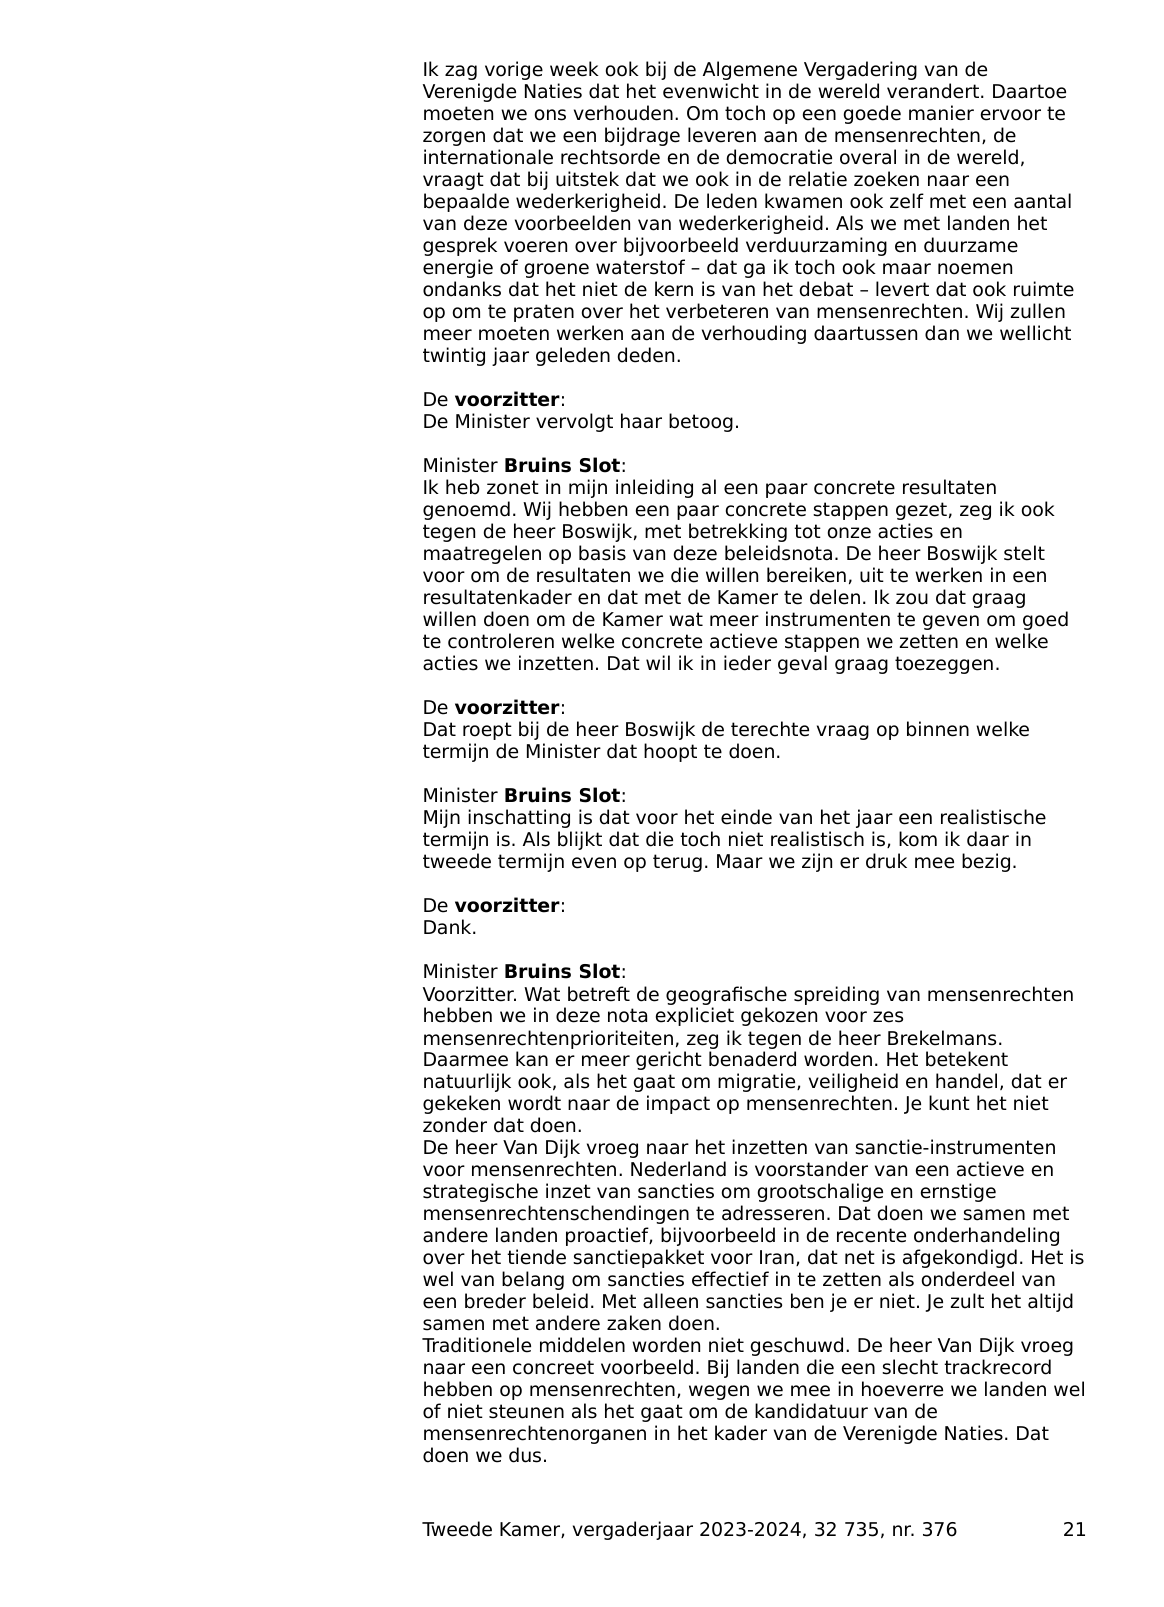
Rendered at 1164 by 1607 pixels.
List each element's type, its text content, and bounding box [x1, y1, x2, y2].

text Ik heb zonet in mijn inleiding al een paar concrete resultaten genoemd. Wij hebben een paar concrete stappen gezet, zeg ik ook tegen de heer Boswijk, met betrekking tot onze acties en maatregelen op basis van deze beleidsnota. De heer Boswijk stelt voor om de resultaten we die willen bereiken, uit te werken in een resultatenkader en dat met de Kamer te delen. Ik zou dat graag willen doen om de Kamer wat meer instrumenten te geven om goed te controleren welke concrete actieve stappen we zetten en welke acties we inzetten. Dat wil ik in ieder geval graag toezeggen. [422, 477, 1087, 675]
text De voorzitter: [422, 895, 1087, 917]
text De voorzitter: [422, 389, 1087, 411]
text Dat roept bij de heer Boswijk de terechte vraag op binnen welke termijn de Minister dat hoopt te doen. [422, 719, 1087, 763]
text De Minister vervolgt haar betoog. [422, 411, 1087, 433]
text Minister Bruins Slot: [422, 961, 1087, 983]
text Mijn inschatting is dat voor het einde van het jaar een realistische termijn is. Als blijkt dat die toch niet realistisch is, kom ik daar in tweede termijn even op terug. Maar we zijn er druk mee bezig. [422, 807, 1087, 873]
text De heer Van Dijk vroeg naar het inzetten van sanctie-instrumenten voor mensenrechten. Nederland is voorstander van een actieve en strategische inzet van sancties om grootschalige en ernstige mensenrechtenschendingen te adresseren. Dat doen we samen met andere landen proactief, bijvoorbeeld in de recente onderhandeling over het tiende sanctiepakket voor Iran, dat net is afgekondigd. Het is wel van belang om sancties effectief in te zetten als onderdeel van een breder beleid. Met alleen sancties ben je er niet. Je zult het altijd samen met andere zaken doen. [422, 1137, 1087, 1335]
text Voorzitter. Wat betreft de geografische spreiding van mensenrechten hebben we in deze nota expliciet gekozen voor zes mensenrechtenprioriteiten, zeg ik tegen de heer Brekelmans. Daarmee kan er meer gericht benaderd worden. Het betekent natuurlijk ook, als het gaat om migratie, veiligheid en handel, dat er gekeken wordt naar de impact op mensenrechten. Je kunt het niet zonder dat doen. [422, 983, 1087, 1137]
text Ik zag vorige week ook bij de Algemene Vergadering van de Verenigde Naties dat het evenwicht in de wereld verandert. Daartoe moeten we ons verhouden. Om toch op een goede manier ervoor te zorgen dat we een bijdrage leveren aan de mensenrechten, de internationale rechtsorde en de democratie overal in de wereld, vraagt dat bij uitstek dat we ook in de relatie zoeken naar een bepaalde wederkerigheid. De leden kwamen ook zelf met een aantal van deze voorbeelden van wederkerigheid. Als we met landen het gesprek voeren over bijvoorbeeld verduurzaming en duurzame energie of groene waterstof – dat ga ik toch ook maar noemen ondanks dat het niet de kern is van het debat – levert dat ook ruimte op om te praten over het verbeteren van mensenrechten. Wij zullen meer moeten werken aan de verhouding daartussen dan we wellicht twintig jaar geleden deden. [422, 59, 1087, 367]
text Minister Bruins Slot: [422, 455, 1087, 477]
text De voorzitter: [422, 697, 1087, 719]
text Traditionele middelen worden niet geschuwd. De heer Van Dijk vroeg naar een concreet voorbeeld. Bij landen die een slecht trackrecord hebben op mensenrechten, wegen we mee in hoeverre we landen wel of niet steunen als het gaat om de kandidatuur van de mensenrechtenorganen in het kader van de Verenigde Naties. Dat doen we dus. [422, 1335, 1087, 1467]
text Minister Bruins Slot: [422, 785, 1087, 807]
text Dank. [422, 917, 1087, 939]
